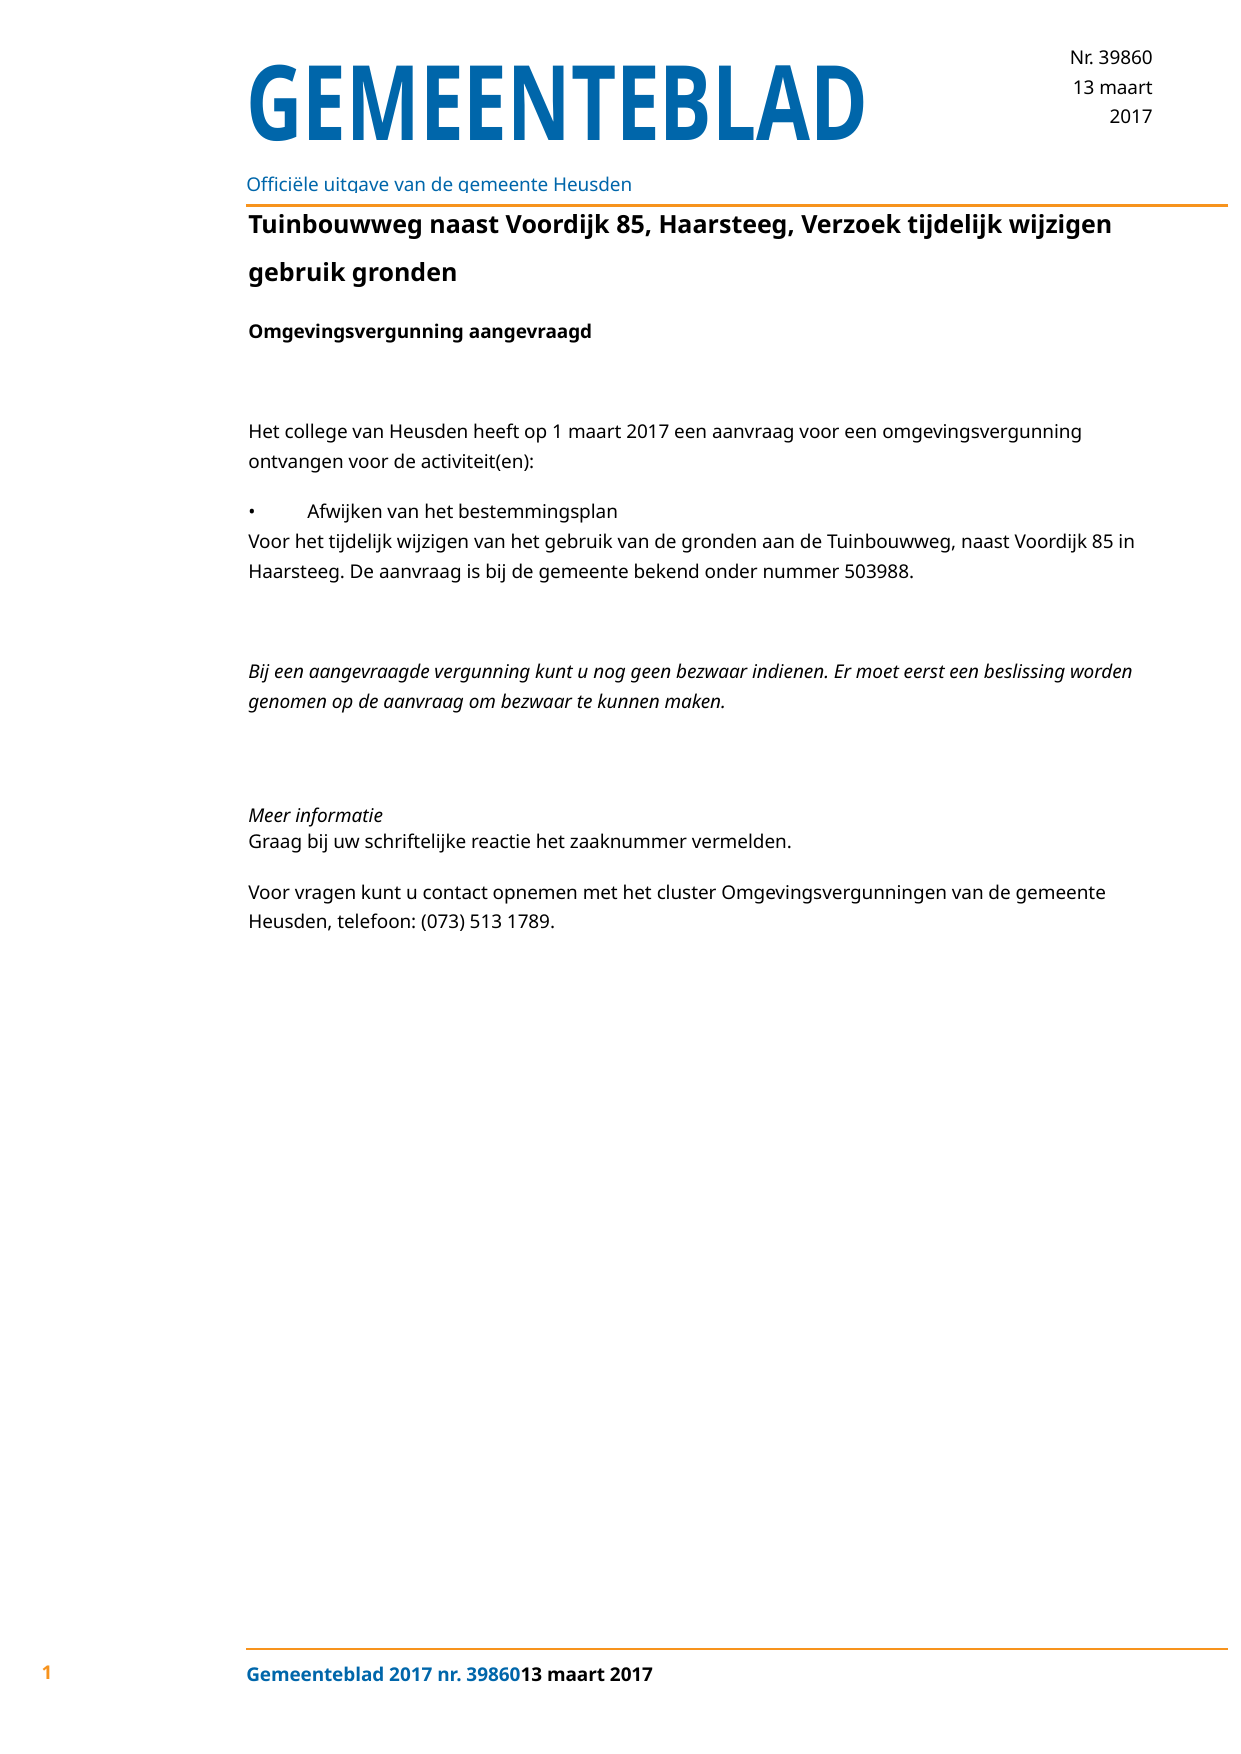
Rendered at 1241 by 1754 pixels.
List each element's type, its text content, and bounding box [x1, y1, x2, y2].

text Meer informatie [248, 803, 1152, 828]
text Voor vragen kunt u contact opnemen met het cluster Omgevingsvergunningen van de gemeente Heusden, telefoon: (073) 513 1789. [248, 879, 1152, 934]
text Voor het tijdelijk wijzigen van het gebruik van de gronden aan de Tuinbouwweg, naast Voordijk 85 in Haarsteeg. De aanvraag is bij de gemeente bekend onder nummer 503988. [248, 528, 1152, 584]
text Omgevingsvergunning aangevraagd [248, 318, 1152, 344]
text Het college van Heusden heeft op 1 maart 2017 een aanvraag voor een omgevingsvergunning ontvangen voor de activiteit(en): [248, 419, 1152, 474]
text Tuinbouwweg naast Voordijk 85, Haarsteeg, Verzoek tijdelijk wijzigen gebruik gronden [248, 207, 1152, 288]
text Bij een aangevraagde vergunning kunt u nog geen bezwaar indienen. Er moet eerst een beslissing worden genomen op de aanvraag om bezwaar te kunnen maken. [248, 659, 1152, 714]
list Afwijken van het bestemmingsplan [248, 499, 1152, 524]
text Graag bij uw schriftelijke reactie het zaaknummer vermelden. [248, 828, 1152, 854]
picture [41, 47, 231, 172]
